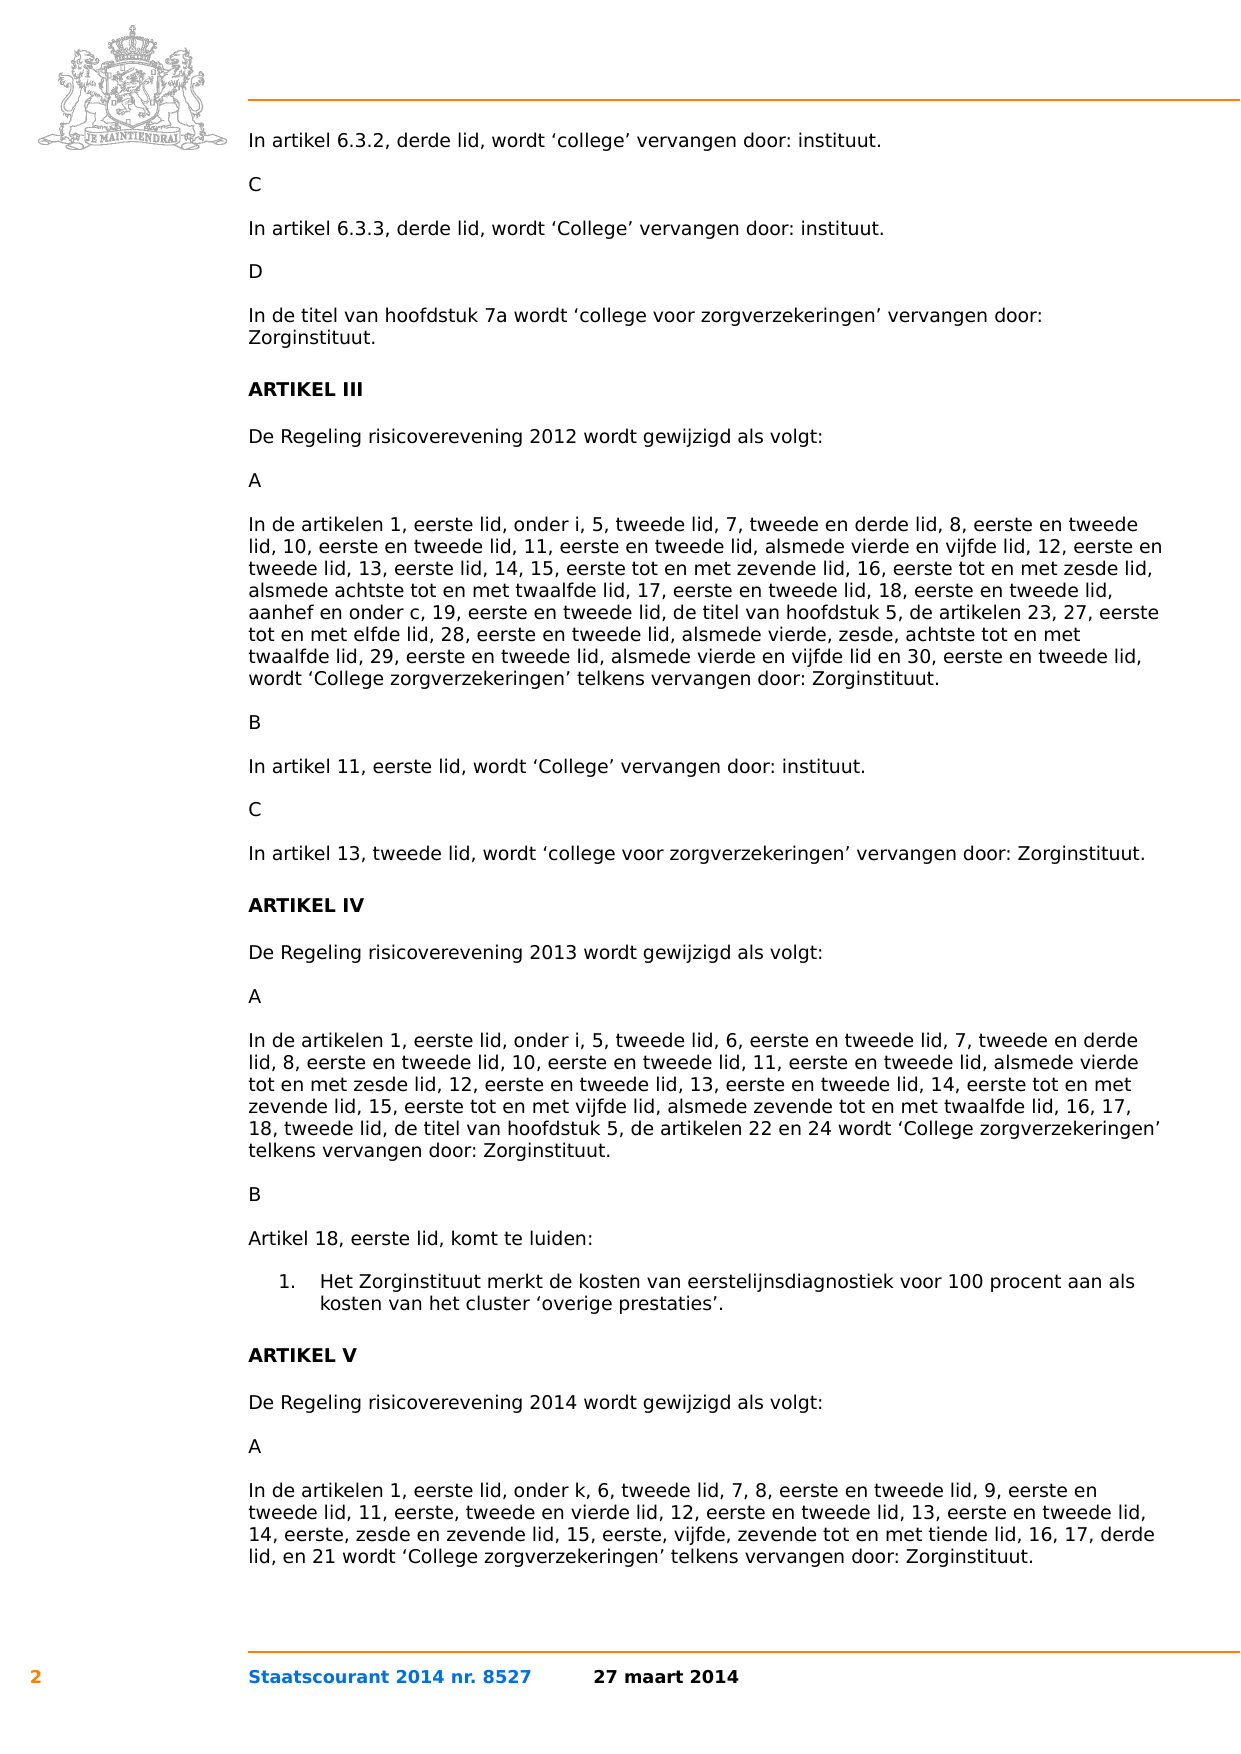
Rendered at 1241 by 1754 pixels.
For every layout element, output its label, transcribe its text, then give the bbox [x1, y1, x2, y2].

text B [248, 1184, 1163, 1206]
text In artikel 6.3.3, derde lid, wordt ‘College’ vervangen door: instituut. [248, 218, 1163, 239]
text In de titel van hoofdstuk 7a wordt ‘college voor zorgverzekeringen’ vervangen door: Zorginstituut. [248, 305, 1163, 349]
text In artikel 13, tweede lid, wordt ‘college voor zorgverzekeringen’ vervangen door: Zorginstituut. [248, 843, 1163, 865]
text 1. Het Zorginstituut merkt de kosten van eerstelijnsdiagnostiek voor 100 procent aan als kosten van het cluster ‘overige prestaties’. [278, 1271, 1163, 1315]
text De Regeling risicoverevening 2013 wordt gewijzigd als volgt: [248, 942, 1163, 964]
text A [248, 470, 1163, 492]
text In de artikelen 1, eerste lid, onder i, 5, tweede lid, 7, tweede en derde lid, 8, eerste en tweede lid, 10, eerste en tweede lid, 11, eerste en tweede lid, alsmede vierde en vijfde lid, 12, eerste en tweede lid, 13, eerste lid, 14, 15, eerste tot en met zevende lid, 16, eerste tot en met zesde lid, alsmede achtste tot en met twaalfde lid, 17, eerste en tweede lid, 18, eerste en tweede lid, aanhef en onder c, 19, eerste en tweede lid, de titel van hoofdstuk 5, de artikelen 23, 27, eerste tot en met elfde lid, 28, eerste en tweede lid, alsmede vierde, zesde, achtste tot en met twaalfde lid, 29, eerste en tweede lid, alsmede vierde en vijfde lid en 30, eerste en tweede lid, wordt ‘College zorgverzekeringen’ telkens vervangen door: Zorginstituut. [248, 514, 1163, 690]
text A [248, 986, 1163, 1008]
subtitle ARTIKEL III [248, 379, 1163, 401]
text Artikel 18, eerste lid, komt te luiden: [248, 1227, 1163, 1249]
text In de artikelen 1, eerste lid, onder i, 5, tweede lid, 6, eerste en tweede lid, 7, tweede en derde lid, 8, eerste en tweede lid, 10, eerste en tweede lid, 11, eerste en tweede lid, alsmede vierde tot en met zesde lid, 12, eerste en tweede lid, 13, eerste en tweede lid, 14, eerste tot en met zevende lid, 15, eerste tot en met vijfde lid, alsmede zevende tot en met twaalfde lid, 16, 17, 18, tweede lid, de titel van hoofdstuk 5, de artikelen 22 en 24 wordt ‘College zorgverzekeringen’ telkens vervangen door: Zorginstituut. [248, 1030, 1163, 1162]
text In artikel 11, eerste lid, wordt ‘College’ vervangen door: instituut. [248, 756, 1163, 777]
text In de artikelen 1, eerste lid, onder k, 6, tweede lid, 7, 8, eerste en tweede lid, 9, eerste en tweede lid, 11, eerste, tweede en vierde lid, 12, eerste en tweede lid, 13, eerste en tweede lid, 14, eerste, zesde en zevende lid, 15, eerste, vijfde, zevende tot en met tiende lid, 16, 17, derde lid, en 21 wordt ‘College zorgverzekeringen’ telkens vervangen door: Zorginstituut. [248, 1480, 1163, 1568]
text De Regeling risicoverevening 2014 wordt gewijzigd als volgt: [248, 1392, 1163, 1414]
text In artikel 6.3.2, derde lid, wordt ‘college’ vervangen door: instituut. [248, 130, 1163, 152]
text A [248, 1436, 1163, 1458]
text D [248, 261, 1163, 283]
subtitle ARTIKEL IV [248, 895, 1163, 917]
text De Regeling risicoverevening 2012 wordt gewijzigd als volgt: [248, 426, 1163, 448]
picture [38, 25, 227, 150]
text C [248, 799, 1163, 821]
text B [248, 712, 1163, 734]
text C [248, 174, 1163, 196]
subtitle ARTIKEL V [248, 1345, 1163, 1367]
